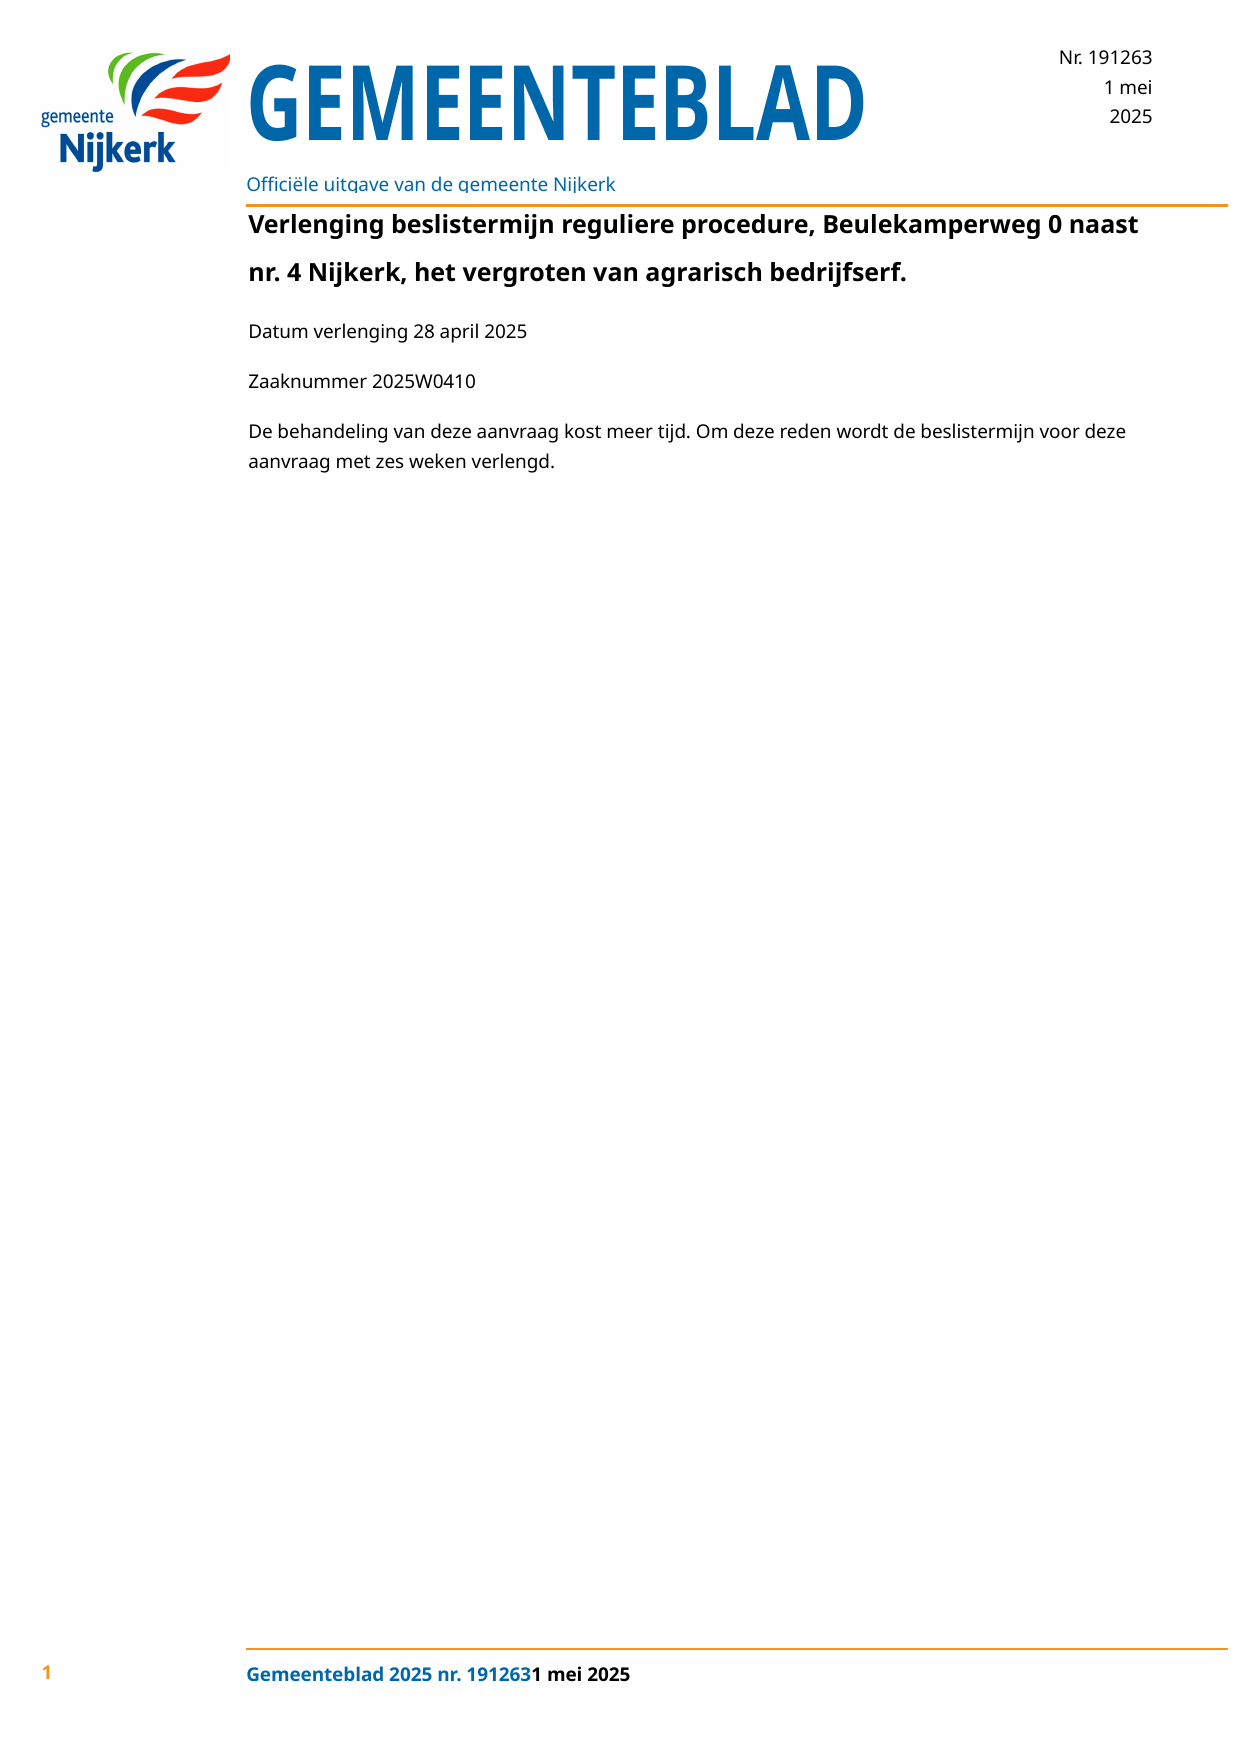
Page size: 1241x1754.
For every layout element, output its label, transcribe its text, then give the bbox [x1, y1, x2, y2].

text Verlenging beslistermijn reguliere procedure, Beulekamperweg 0 naast nr. 4 Nijkerk, het vergroten van agrarisch bedrijfserf. [248, 207, 1152, 288]
text Datum verlenging 28 april 2025 [248, 318, 1152, 344]
text Zaaknummer 2025W0410 [248, 368, 1152, 394]
text De behandeling van deze aanvraag kost meer tijd. Om deze reden wordt de beslistermijn voor deze aanvraag met zes weken verlengd. [248, 419, 1152, 474]
picture [41, 47, 231, 172]
